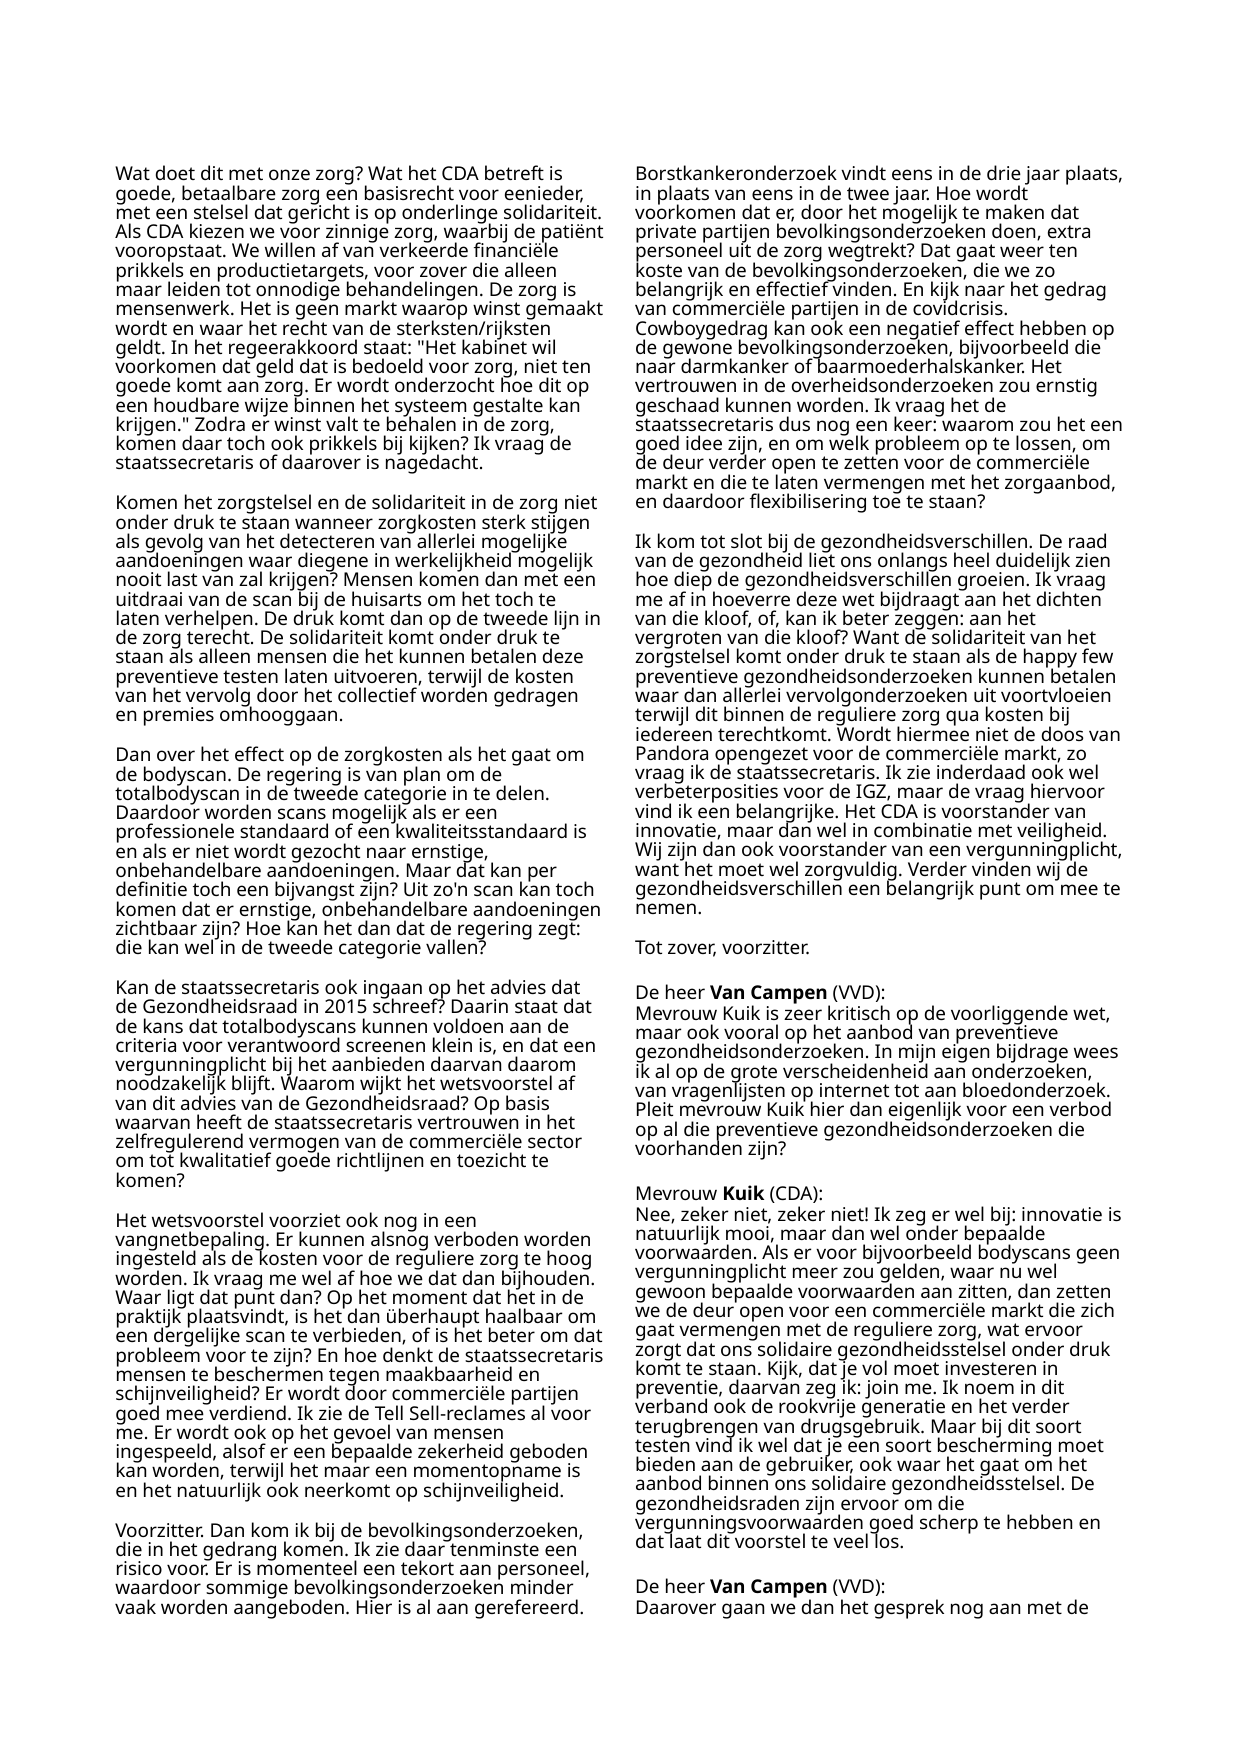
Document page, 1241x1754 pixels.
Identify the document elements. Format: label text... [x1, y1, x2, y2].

text Het wetsvoorstel voorziet ook nog in een vangnetbepaling. Er kunnen alsnog verboden worden ingesteld als de kosten voor de reguliere zorg te hoog worden. Ik vraag me wel af hoe we dat dan bijhouden. Waar ligt dat punt dan? Op het moment dat het in de praktijk plaatsvindt, is het dan überhaupt haalbaar om een dergelijke scan te verbieden, of is het beter om dat probleem voor te zijn? En hoe denkt de staatssecretaris mensen te beschermen tegen maakbaarheid en schijnveiligheid? Er wordt door commerciële partijen goed mee verdiend. Ik zie de Tell Sell-reclames al voor me. Er wordt ook op het gevoel van mensen ingespeeld, alsof er een bepaalde zekerheid geboden kan worden, terwijl het maar een momentopname is en het natuurlijk ook neerkomt op schijnveiligheid. [115, 1212, 605, 1501]
text Tot zover, voorzitter. [635, 939, 1125, 958]
text Daarover gaan we dan het gesprek nog aan met de [635, 1599, 1125, 1618]
text De heer Van Campen (VVD): [635, 979, 1125, 1005]
text Kan de staatssecretaris ook ingaan op het advies dat de Gezondheidsraad in 2015 schreef? Daarin staat dat de kans dat totalbodyscans kunnen voldoen aan de criteria voor verantwoord screenen klein is, en dat een vergunningplicht bij het aanbieden daarvan daarom noodzakelijk blijft. Waarom wijkt het wetsvoorstel af van dit advies van de Gezondheidsraad? Op basis waarvan heeft de staatssecretaris vertrouwen in het zelfregulerend vermogen van de commerciële sector om tot kwalitatief goede richtlijnen en toezicht te komen? [115, 979, 605, 1191]
text Voorzitter. Dan kom ik bij de bevolkingsonderzoeken, die in het gedrang komen. Ik zie daar tenminste een risico voor. Er is momenteel een tekort aan personeel, waardoor sommige bevolkingsonderzoeken minder vaak worden aangeboden. Hier is al aan gerefereerd. [115, 1522, 605, 1618]
text Borstkankeronderzoek vindt eens in de drie jaar plaats, in plaats van eens in de twee jaar. Hoe wordt voorkomen dat er, door het mogelijk te maken dat private partijen bevolkingsonderzoeken doen, extra personeel uit de zorg wegtrekt? Dat gaat weer ten koste van de bevolkingsonderzoeken, die we zo belangrijk en effectief vinden. En kijk naar het gedrag van commerciële partijen in de covidcrisis. Cowboygedrag kan ook een negatief effect hebben op de gewone bevolkingsonderzoeken, bijvoorbeeld die naar darmkanker of baarmoederhalskanker. Het vertrouwen in de overheidsonderzoeken zou ernstig geschaad kunnen worden. Ik vraag het de staatssecretaris dus nog een keer: waarom zou het een goed idee zijn, en om welk probleem op te lossen, om de deur verder open te zetten voor de commerciële markt en die te laten vermengen met het zorgaanbod, en daardoor flexibilisering toe te staan? [635, 165, 1125, 512]
text Dan over het effect op de zorgkosten als het gaat om de bodyscan. De regering is van plan om de totalbodyscan in de tweede categorie in te delen. Daardoor worden scans mogelijk als er een professionele standaard of een kwaliteitsstandaard is en als er niet wordt gezocht naar ernstige, onbehandelbare aandoeningen. Maar dat kan per definitie toch een bijvangst zijn? Uit zo'n scan kan toch komen dat er ernstige, onbehandelbare aandoeningen zichtbaar zijn? Hoe kan het dan dat de regering zegt: die kan wel in de tweede categorie vallen? [115, 746, 605, 958]
text Mevrouw Kuik (CDA): [635, 1180, 1125, 1206]
text De heer Van Campen (VVD): [635, 1573, 1125, 1599]
text Wat doet dit met onze zorg? Wat het CDA betreft is goede, betaalbare zorg een basisrecht voor eenieder, met een stelsel dat gericht is op onderlinge solidariteit. Als CDA kiezen we voor zinnige zorg, waarbij de patiënt vooropstaat. We willen af van verkeerde financiële prikkels en productietargets, voor zover die alleen maar leiden tot onnodige behandelingen. De zorg is mensenwerk. Het is geen markt waarop winst gemaakt wordt en waar het recht van de sterksten/rijksten geldt. In het regeerakkoord staat: "Het kabinet wil voorkomen dat geld dat is bedoeld voor zorg, niet ten goede komt aan zorg. Er wordt onderzocht hoe dit op een houdbare wijze binnen het systeem gestalte kan krijgen." Zodra er winst valt te behalen in de zorg, komen daar toch ook prikkels bij kijken? Ik vraag de staatssecretaris of daarover is nagedacht. [115, 165, 605, 474]
text Nee, zeker niet, zeker niet! Ik zeg er wel bij: innovatie is natuurlijk mooi, maar dan wel onder bepaalde voorwaarden. Als er voor bijvoorbeeld bodyscans geen vergunningplicht meer zou gelden, waar nu wel gewoon bepaalde voorwaarden aan zitten, dan zetten we de deur open voor een commerciële markt die zich gaat vermengen met de reguliere zorg, wat ervoor zorgt dat ons solidaire gezondheidsstelsel onder druk komt te staan. Kijk, dat je vol moet investeren in preventie, daarvan zeg ik: join me. Ik noem in dit verband ook de rookvrije generatie en het verder terugbrengen van drugsgebruik. Maar bij dit soort testen vind ik wel dat je een soort bescherming moet bieden aan de gebruiker, ook waar het gaat om het aanbod binnen ons solidaire gezondheidsstelsel. De gezondheidsraden zijn ervoor om die vergunningsvoorwaarden goed scherp te hebben en dat laat dit voorstel te veel los. [635, 1206, 1125, 1552]
text Komen het zorgstelsel en de solidariteit in de zorg niet onder druk te staan wanneer zorgkosten sterk stijgen als gevolg van het detecteren van allerlei mogelijke aandoeningen waar diegene in werkelijkheid mogelijk nooit last van zal krijgen? Mensen komen dan met een uitdraai van de scan bij de huisarts om het toch te laten verhelpen. De druk komt dan op de tweede lijn in de zorg terecht. De solidariteit komt onder druk te staan als alleen mensen die het kunnen betalen deze preventieve testen laten uitvoeren, terwijl de kosten van het vervolg door het collectief worden gedragen en premies omhooggaan. [115, 494, 605, 726]
text Ik kom tot slot bij de gezondheidsverschillen. De raad van de gezondheid liet ons onlangs heel duidelijk zien hoe diep de gezondheidsverschillen groeien. Ik vraag me af in hoeverre deze wet bijdraagt aan het dichten van die kloof, of, kan ik beter zeggen: aan het vergroten van die kloof? Want de solidariteit van het zorgstelsel komt onder druk te staan als de happy few preventieve gezondheidsonderzoeken kunnen betalen waar dan allerlei vervolgonderzoeken uit voortvloeien terwijl dit binnen de reguliere zorg qua kosten bij iedereen terechtkomt. Wordt hiermee niet de doos van Pandora opengezet voor de commerciële markt, zo vraag ik de staatssecretaris. Ik zie inderdaad ook wel verbeterposities voor de IGZ, maar de vraag hiervoor vind ik een belangrijke. Het CDA is voorstander van innovatie, maar dan wel in combinatie met veiligheid. Wij zijn dan ook voorstander van een vergunningplicht, want het moet wel zorgvuldig. Verder vinden wij de gezondheidsverschillen een belangrijk punt om mee te nemen. [635, 533, 1125, 918]
text Mevrouw Kuik is zeer kritisch op de voorliggende wet, maar ook vooral op het aanbod van preventieve gezondheidsonderzoeken. In mijn eigen bijdrage wees ik al op de grote verscheidenheid aan onderzoeken, van vragenlijsten op internet tot aan bloedonderzoek. Pleit mevrouw Kuik hier dan eigenlijk voor een verbod op al die preventieve gezondheidsonderzoeken die voorhanden zijn? [635, 1005, 1125, 1159]
